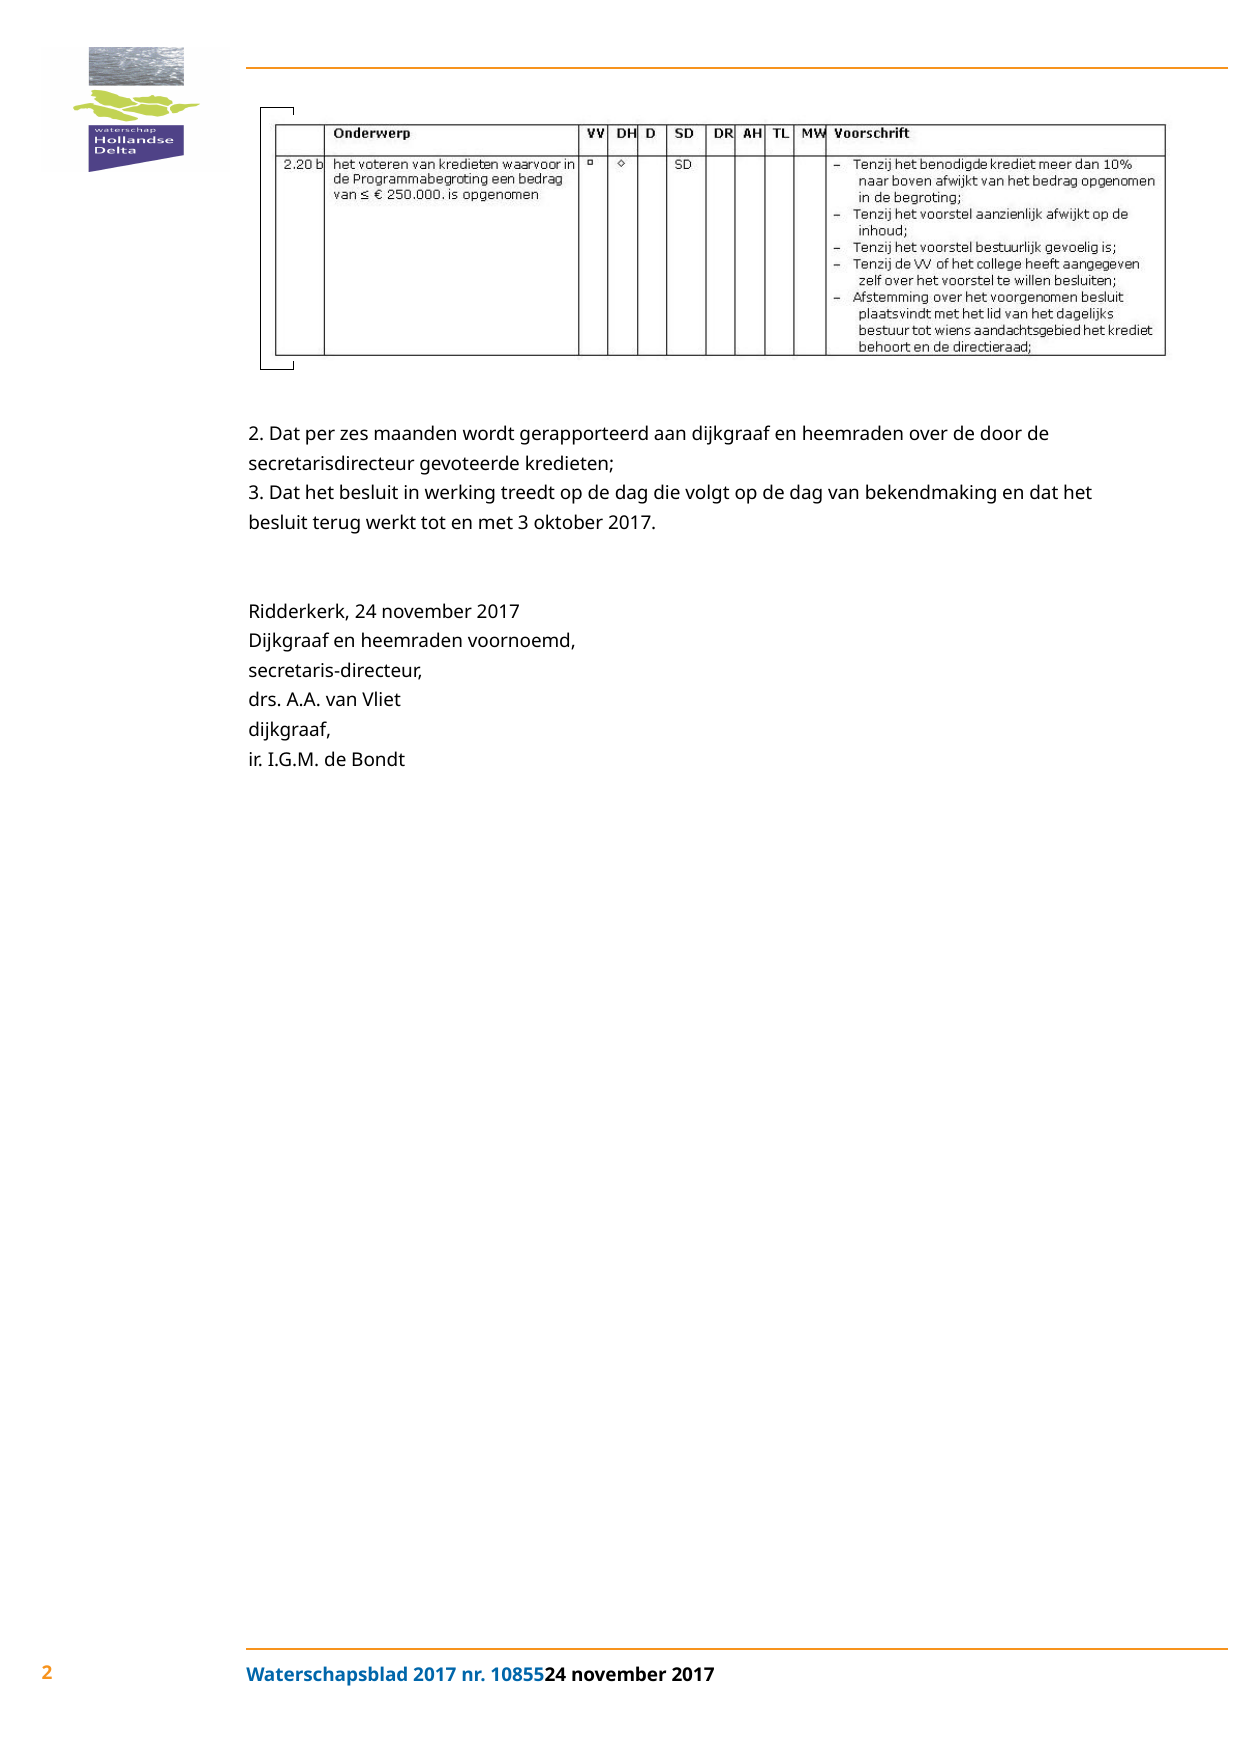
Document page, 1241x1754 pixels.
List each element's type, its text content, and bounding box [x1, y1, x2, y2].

picture [41, 47, 231, 172]
text Ridderkerk, 24 november 2017 [248, 598, 1152, 623]
text 2. Dat per zes maanden wordt gerapporteerd aan dijkgraaf en heemraden over de door de secretarisdirecteur gevoteerde kredieten; [248, 420, 1152, 476]
text dijkgraaf, [248, 716, 1152, 742]
text secretaris-directeur, [248, 657, 1152, 683]
text 3. Dat het besluit in werking treedt op de dag die volgt op de dag van bekendmaking en dat het besluit terug werkt tot en met 3 oktober 2017. [248, 479, 1152, 535]
text Dijkgraaf en heemraden voornoemd, [248, 627, 1152, 653]
text ir. I.G.M. de Bondt [248, 746, 1152, 771]
picture [268, 115, 1173, 361]
text drs. A.A. van Vliet [248, 687, 1152, 712]
